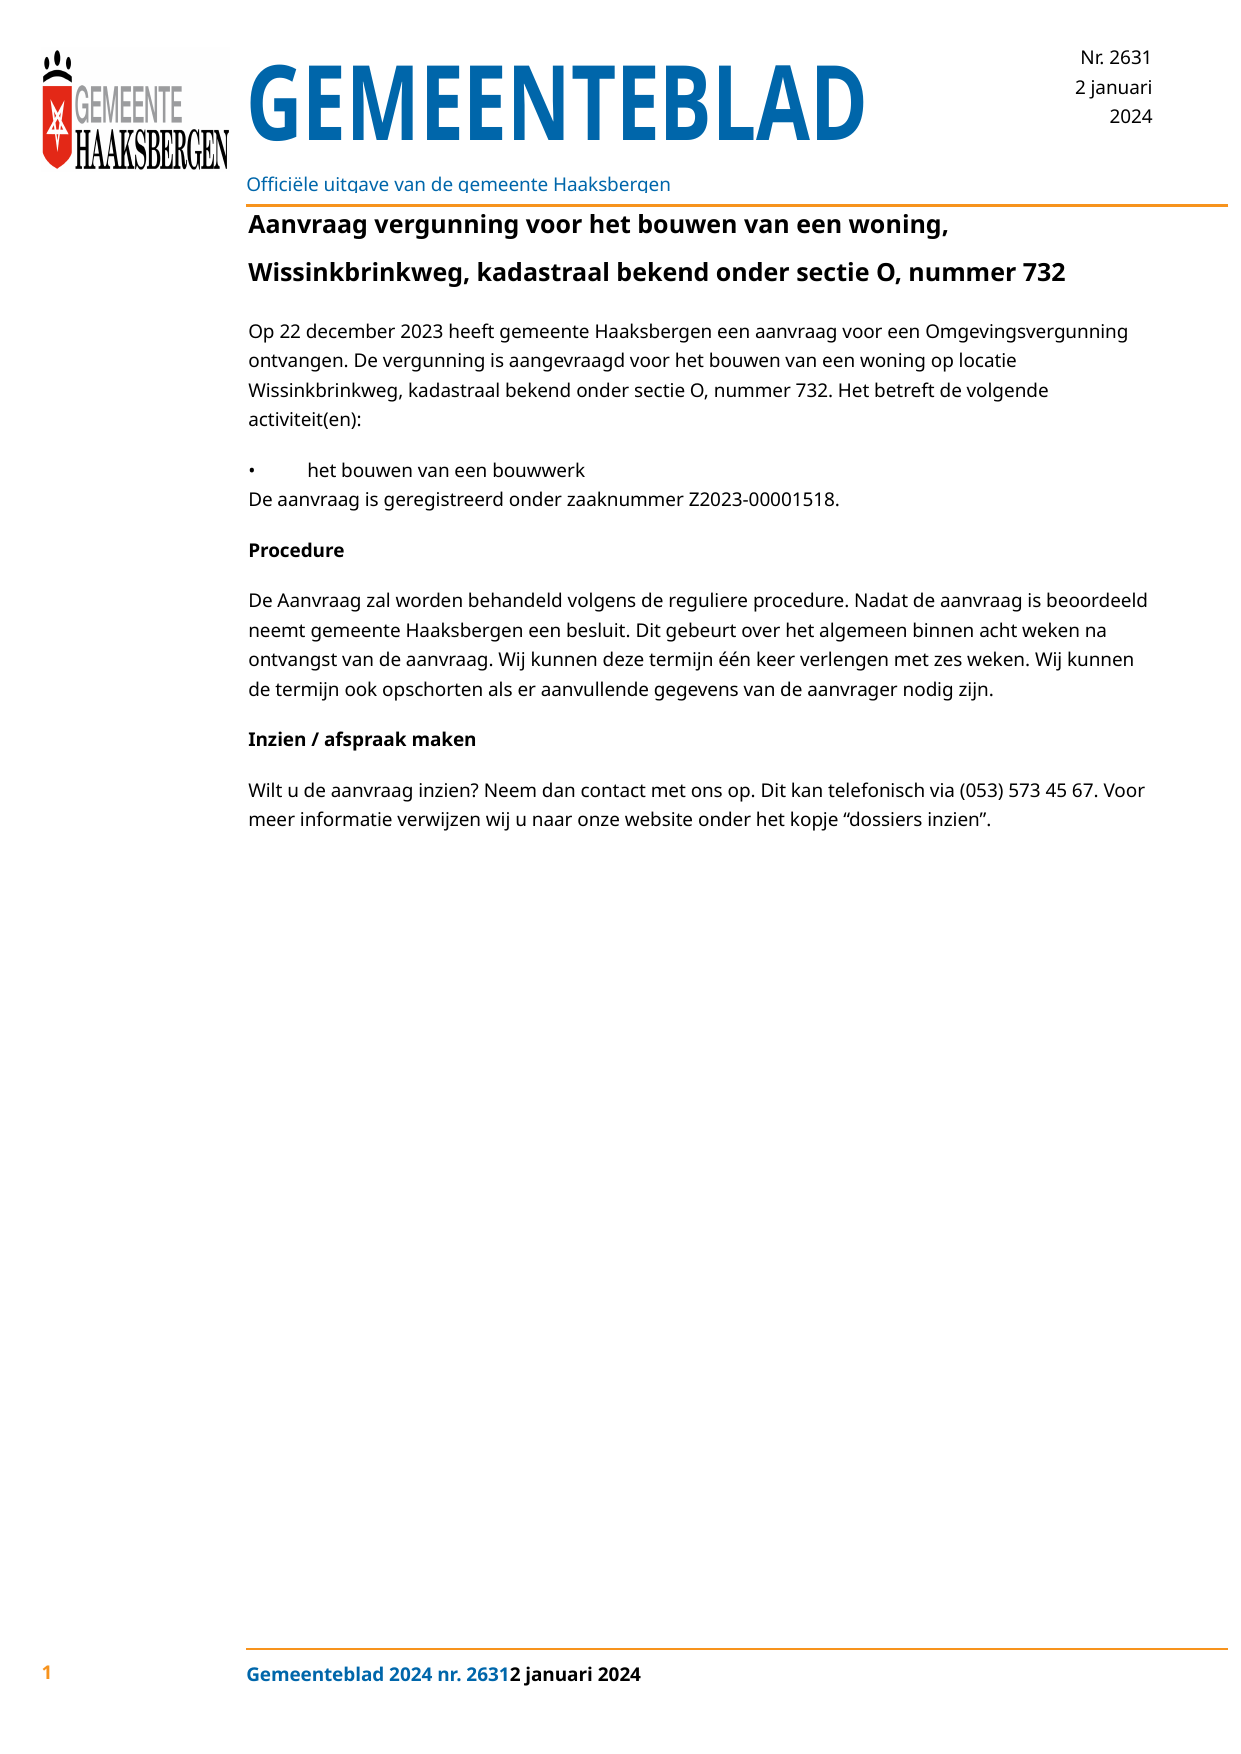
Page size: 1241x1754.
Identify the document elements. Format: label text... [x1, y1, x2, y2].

picture [41, 47, 231, 172]
list het bouwen van een bouwwerk [248, 457, 1152, 483]
text Procedure [248, 537, 1152, 563]
text Aanvraag vergunning voor het bouwen van een woning, Wissinkbrinkweg, kadastraal bekend onder sectie O, nummer 732 [248, 207, 1152, 288]
text Inzien / afspraak maken [248, 727, 1152, 752]
text Wilt u de aanvraag inzien? Neem dan contact met ons op. Dit kan telefonisch via (053) 573 45 67. Voor meer informatie verwijzen wij u naar onze website onder het kopje “dossiers inzien”. [248, 777, 1152, 832]
text De aanvraag is geregistreerd onder zaaknummer Z2023-00001518. [248, 487, 1152, 512]
text De Aanvraag zal worden behandeld volgens de reguliere procedure. Nadat de aanvraag is beoordeeld neemt gemeente Haaksbergen een besluit. Dit gebeurt over het algemeen binnen acht weken na ontvangst van de aanvraag. Wij kunnen deze termijn één keer verlengen met zes weken. Wij kunnen de termijn ook opschorten als er aanvullende gegevens van de aanvrager nodig zijn. [248, 587, 1152, 702]
text Op 22 december 2023 heeft gemeente Haaksbergen een aanvraag voor een Omgevingsvergunning ontvangen. De vergunning is aangevraagd voor het bouwen van een woning op locatie Wissinkbrinkweg, kadastraal bekend onder sectie O, nummer 732. Het betreft de volgende activiteit(en): [248, 318, 1152, 432]
